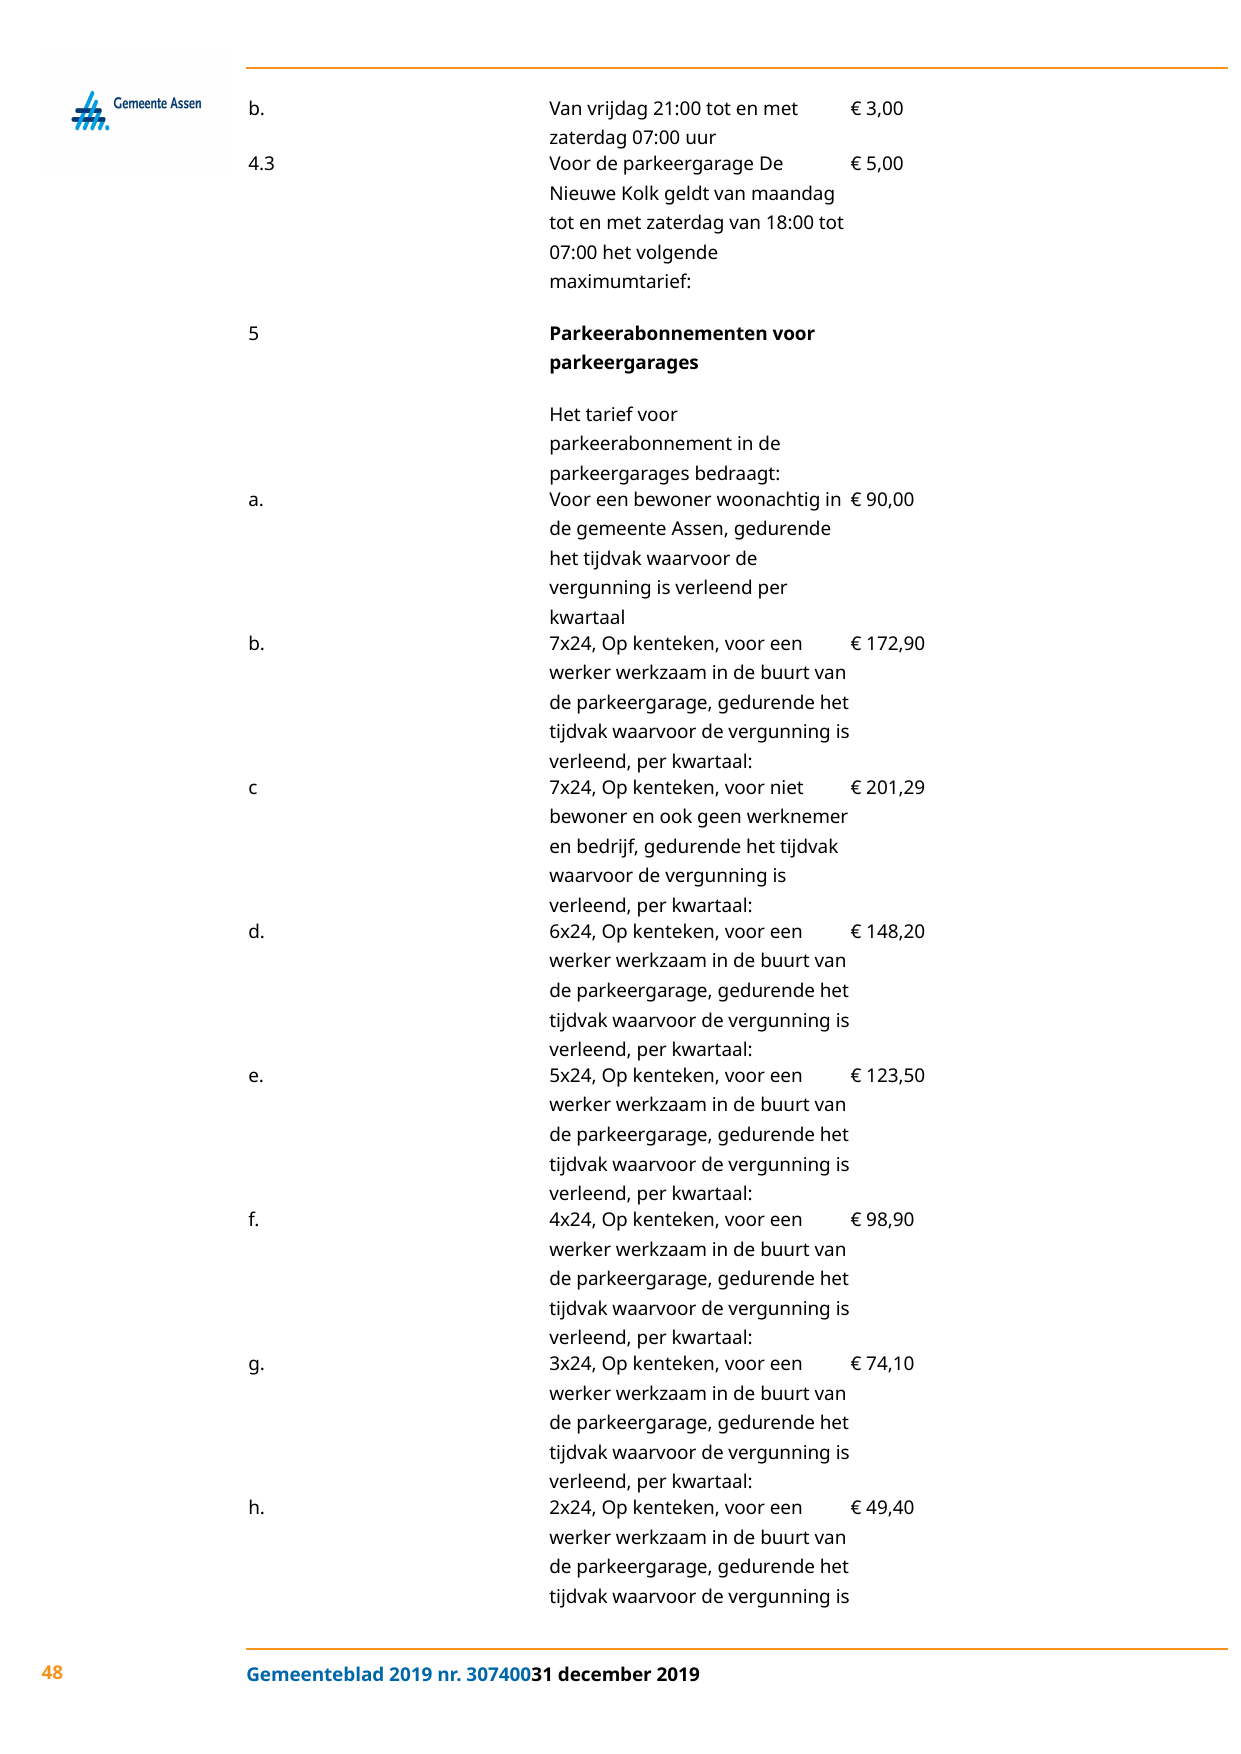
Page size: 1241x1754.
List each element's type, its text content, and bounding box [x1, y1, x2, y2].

table_cell € 148,20 [850, 918, 1152, 1062]
table_cell Voor de parkeergarage De Nieuwe Kolk geldt van maandag tot en met zaterdag van 18:00 tot 07:00 het volgende maximumtarief: [549, 150, 850, 294]
table_cell [248, 294, 549, 320]
table_cell Van vrijdag 21:00 tot en met zaterdag 07:00 uur [549, 95, 850, 150]
table_cell h. [248, 1494, 549, 1609]
table_cell [850, 401, 1152, 486]
table_cell 7x24, Op kenteken, voor een werker werkzaam in de buurt van de parkeergarage, gedurende het tijdvak waarvoor de vergunning is verleend, per kwartaal: [549, 630, 850, 774]
table_cell [549, 375, 850, 401]
table_cell [850, 294, 1152, 320]
table_cell € 3,00 [850, 95, 1152, 150]
table_cell a. [248, 486, 549, 630]
table_cell d. [248, 918, 549, 1062]
table_cell 2x24, Op kenteken, voor een werker werkzaam in de buurt van de parkeergarage, gedurende het tijdvak waarvoor de vergunning is [549, 1494, 850, 1609]
table_cell Parkeerabonnementen voor parkeergarages [549, 320, 850, 375]
picture [41, 47, 231, 172]
table_cell [248, 375, 549, 401]
table_cell 5 [248, 320, 549, 375]
table_cell Het tarief voor parkeerabonnement in de parkeergarages bedraagt: [549, 401, 850, 486]
table_cell € 123,50 [850, 1062, 1152, 1206]
table_cell g. [248, 1350, 549, 1494]
table_cell 7x24, Op kenteken, voor niet bewoner en ook geen werknemer en bedrijf, gedurende het tijdvak waarvoor de vergunning is verleend, per kwartaal: [549, 774, 850, 918]
table_cell [248, 401, 549, 486]
table_cell f. [248, 1206, 549, 1350]
table_cell € 49,40 [850, 1494, 1152, 1609]
table_cell b. [248, 630, 549, 774]
table_cell [850, 320, 1152, 375]
table_cell € 5,00 [850, 150, 1152, 294]
table_cell 3x24, Op kenteken, voor een werker werkzaam in de buurt van de parkeergarage, gedurende het tijdvak waarvoor de vergunning is verleend, per kwartaal: [549, 1350, 850, 1494]
table_cell c [248, 774, 549, 918]
table_cell € 201,29 [850, 774, 1152, 918]
table_cell e. [248, 1062, 549, 1206]
table_cell 5x24, Op kenteken, voor een werker werkzaam in de buurt van de parkeergarage, gedurende het tijdvak waarvoor de vergunning is verleend, per kwartaal: [549, 1062, 850, 1206]
table_cell € 74,10 [850, 1350, 1152, 1494]
table_cell € 172,90 [850, 630, 1152, 774]
table_cell € 98,90 [850, 1206, 1152, 1350]
table_cell € 90,00 [850, 486, 1152, 630]
table_cell 4x24, Op kenteken, voor een werker werkzaam in de buurt van de parkeergarage, gedurende het tijdvak waarvoor de vergunning is verleend, per kwartaal: [549, 1206, 850, 1350]
table_cell b. [248, 95, 549, 150]
table_cell [549, 294, 850, 320]
table_cell 6x24, Op kenteken, voor een werker werkzaam in de buurt van de parkeergarage, gedurende het tijdvak waarvoor de vergunning is verleend, per kwartaal: [549, 918, 850, 1062]
table_cell [850, 375, 1152, 401]
table_cell 4.3 [248, 150, 549, 294]
table_cell Voor een bewoner woonachtig in de gemeente Assen, gedurende het tijdvak waarvoor de vergunning is verleend per kwartaal [549, 486, 850, 630]
